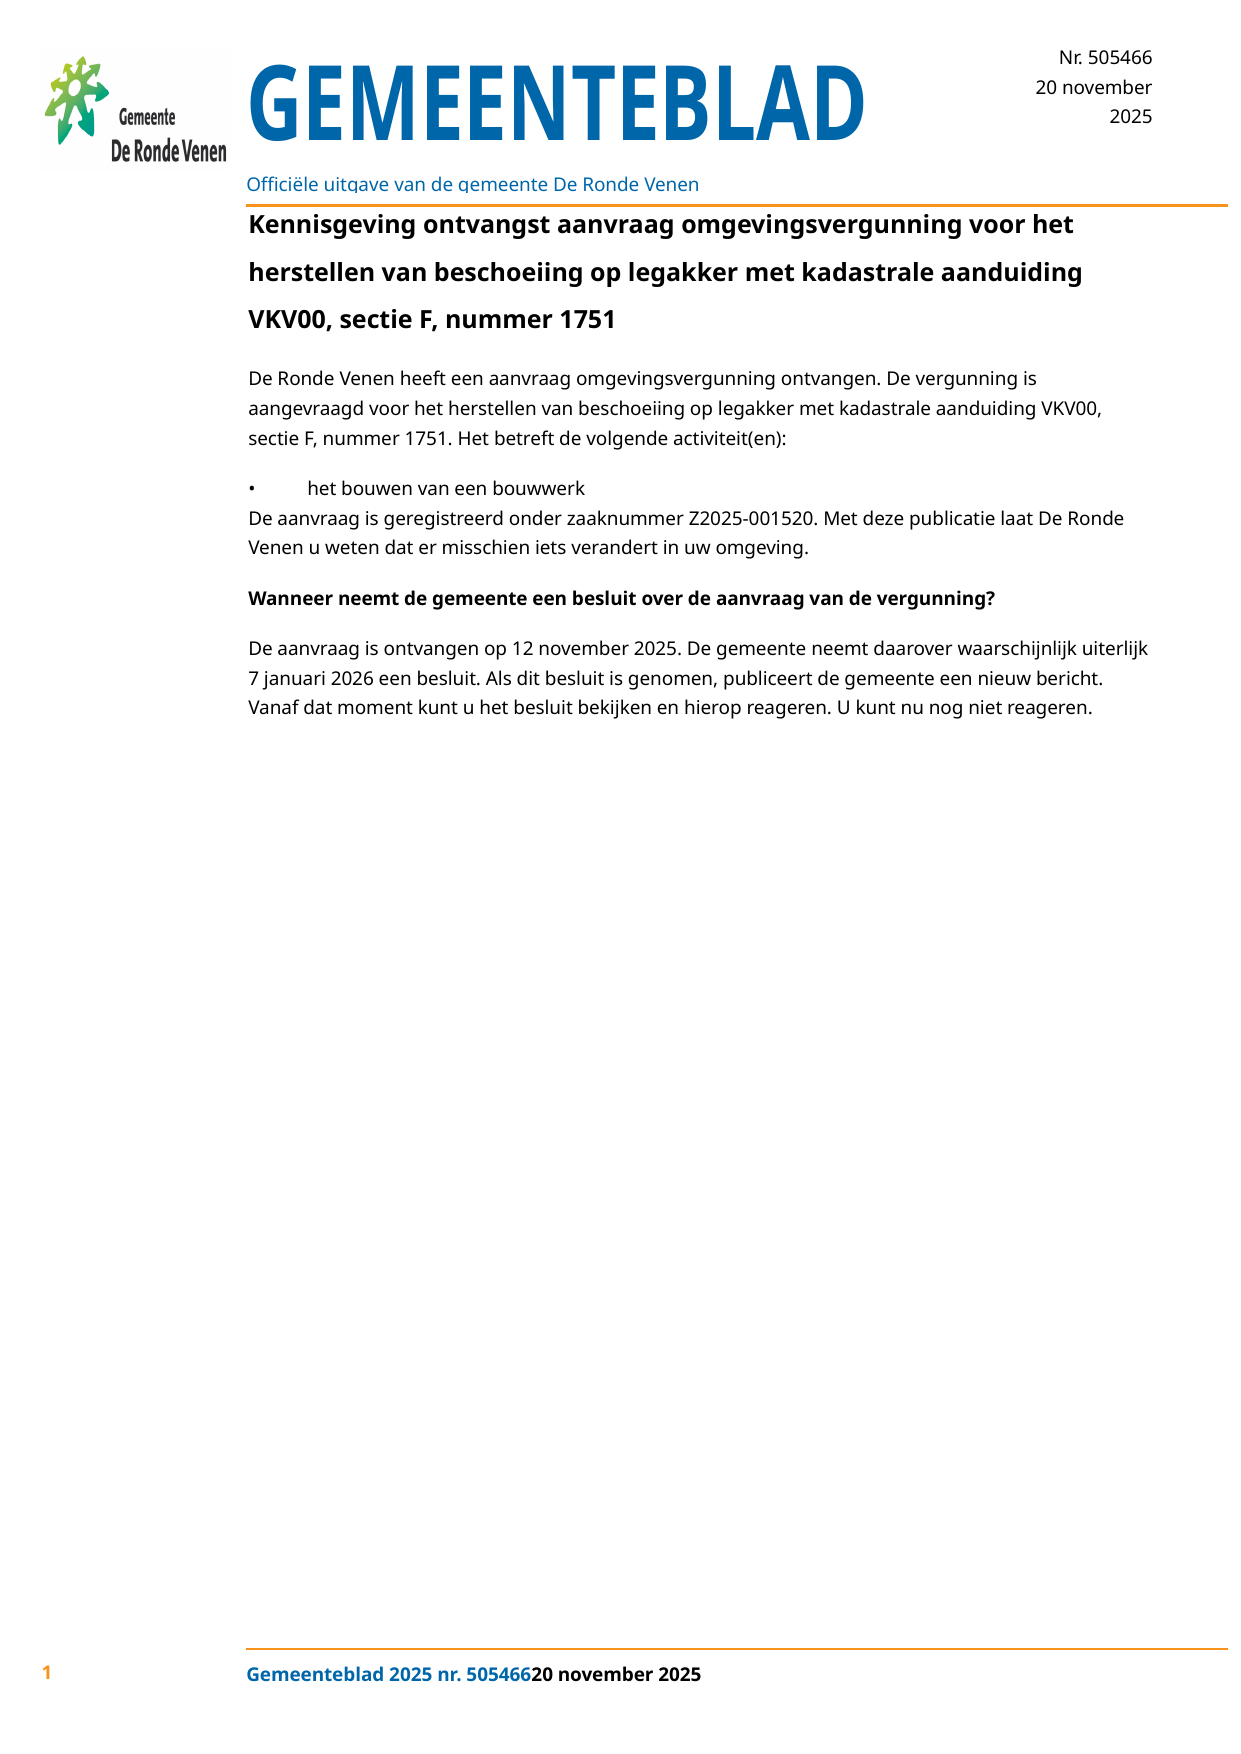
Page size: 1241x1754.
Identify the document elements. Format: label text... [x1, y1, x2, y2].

text Wanneer neemt de gemeente een besluit over de aanvraag van de vergunning? [248, 585, 1152, 610]
text De aanvraag is geregistreerd onder zaaknummer Z2025-001520. Met deze publicatie laat De Ronde Venen u weten dat er misschien iets verandert in uw omgeving. [248, 505, 1152, 560]
picture [41, 47, 231, 172]
text De aanvraag is ontvangen op 12 november 2025. De gemeente neemt daarover waarschijnlijk uiterlijk 7 januari 2026 een besluit. Als dit besluit is genomen, publiceert de gemeente een nieuw bericht. Vanaf dat moment kunt u het besluit bekijken en hierop reageren. U kunt nu nog niet reageren. [248, 635, 1152, 720]
text Kennisgeving ontvangst aanvraag omgevingsvergunning voor het herstellen van beschoeiing op legakker met kadastrale aanduiding VKV00, sectie F, nummer 1751 [248, 207, 1152, 336]
list het bouwen van een bouwwerk [248, 475, 1152, 501]
text De Ronde Venen heeft een aanvraag omgevingsvergunning ontvangen. De vergunning is aangevraagd voor het herstellen van beschoeiing op legakker met kadastrale aanduiding VKV00, sectie F, nummer 1751. Het betreft de volgende activiteit(en): [248, 366, 1152, 450]
